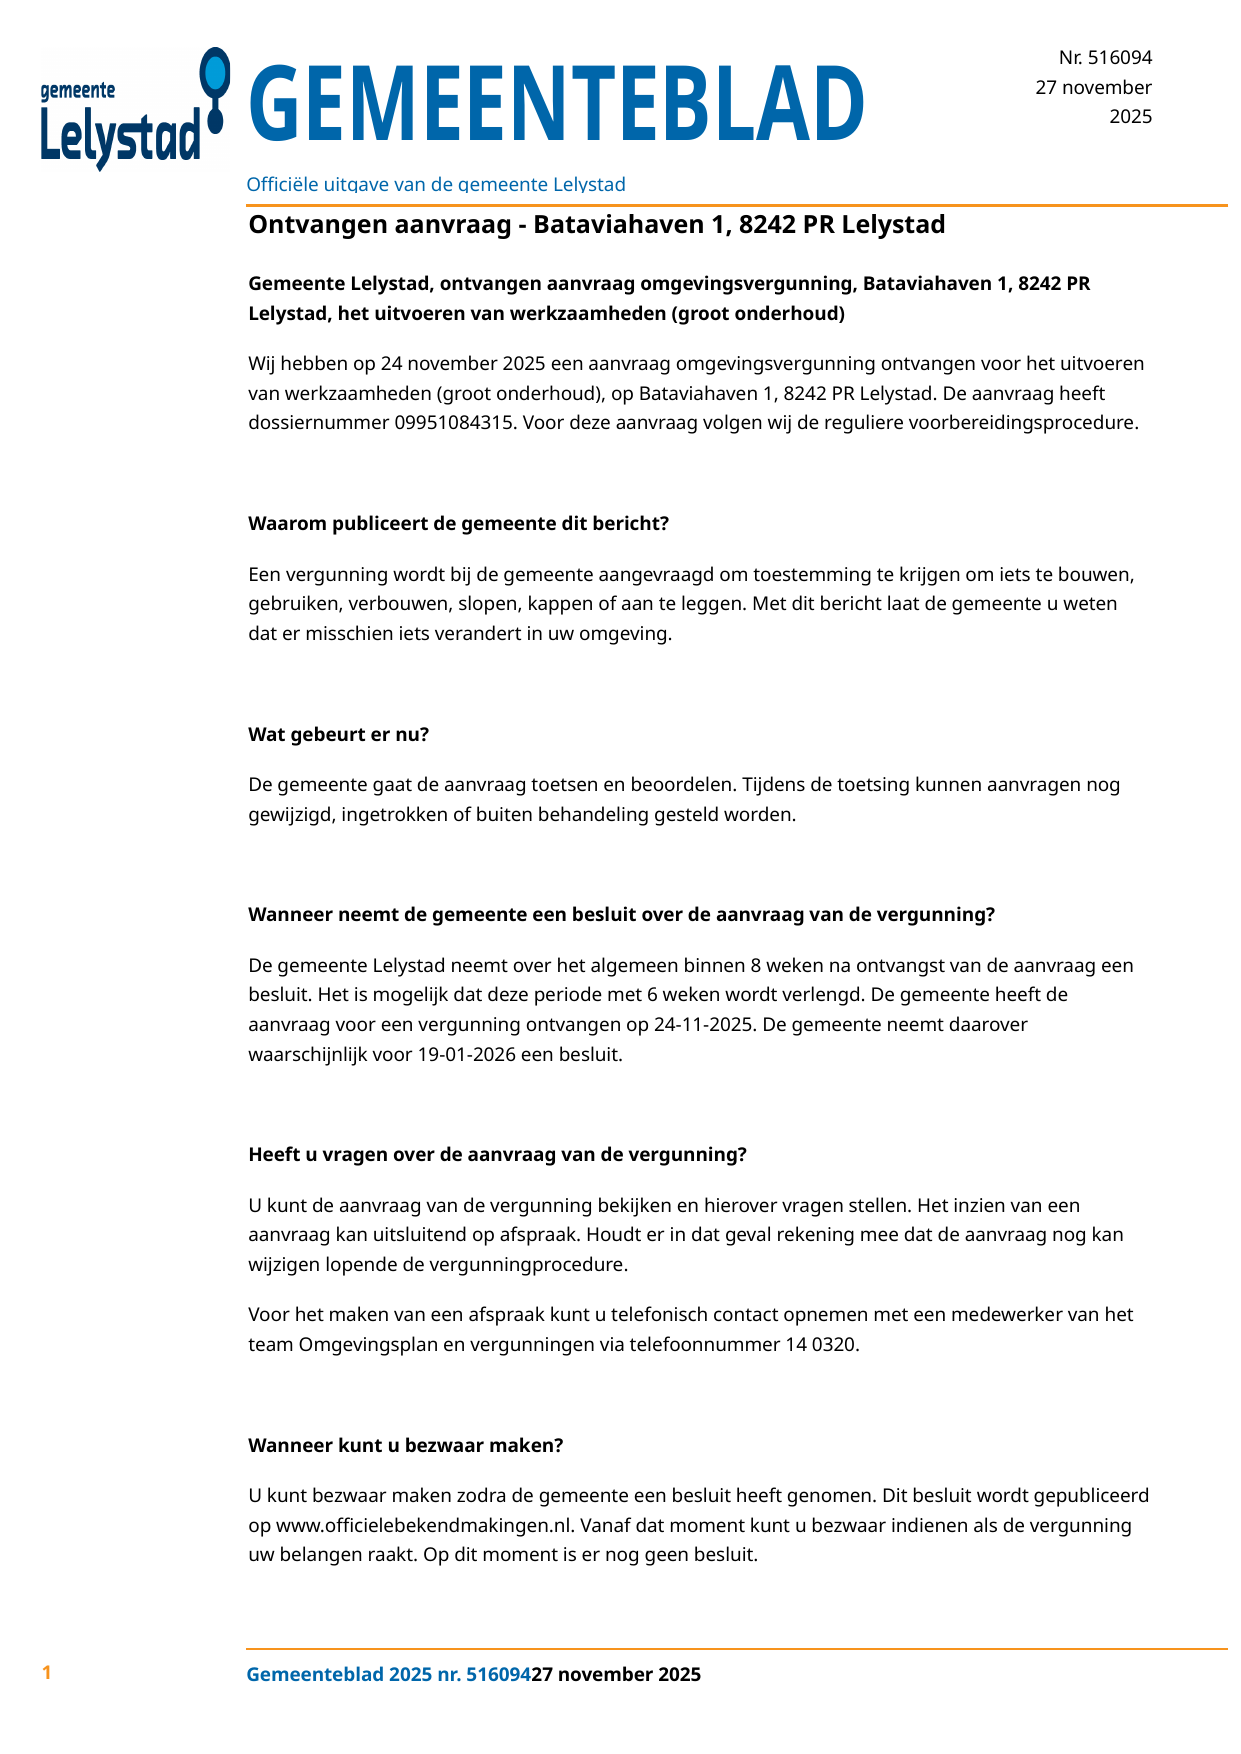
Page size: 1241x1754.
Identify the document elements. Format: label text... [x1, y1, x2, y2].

text Wij hebben op 24 november 2025 een aanvraag omgevingsvergunning ontvangen voor het uitvoeren van werkzaamheden (groot onderhoud), op Bataviahaven 1, 8242 PR Lelystad. De aanvraag heeft dossiernummer 09951084315. Voor deze aanvraag volgen wij de reguliere voorbereidingsprocedure. [248, 350, 1152, 435]
text U kunt bezwaar maken zodra de gemeente een besluit heeft genomen. Dit besluit wordt gepubliceerd op www.officielebekendmakingen.nl. Vanaf dat moment kunt u bezwaar indienen als de vergunning uw belangen raakt. Op dit moment is er nog geen besluit. [248, 1482, 1152, 1567]
text De gemeente gaat de aanvraag toetsen en beoordelen. Tijdens de toetsing kunnen aanvragen nog gewijzigd, ingetrokken of buiten behandeling gesteld worden. [248, 771, 1152, 826]
text U kunt de aanvraag van de vergunning bekijken en hierover vragen stellen. Het inzien van een aanvraag kan uitsluitend op afspraak. Houdt er in dat geval rekening mee dat de aanvraag nog kan wijzigen lopende de vergunningprocedure. [248, 1192, 1152, 1277]
text Wat gebeurt er nu? [248, 721, 1152, 746]
text Wanneer kunt u bezwaar maken? [248, 1432, 1152, 1458]
text De gemeente Lelystad neemt over het algemeen binnen 8 weken na ontvangst van de aanvraag een besluit. Het is mogelijk dat deze periode met 6 weken wordt verlengd. De gemeente heeft de aanvraag voor een vergunning ontvangen op 24-11-2025. De gemeente neemt daarover waarschijnlijk voor 19-01-2026 een besluit. [248, 952, 1152, 1066]
picture [41, 47, 231, 172]
text Een vergunning wordt bij de gemeente aangevraagd om toestemming te krijgen om iets te bouwen, gebruiken, verbouwen, slopen, kappen of aan te leggen. Met dit bericht laat de gemeente u weten dat er misschien iets verandert in uw omgeving. [248, 561, 1152, 646]
text Ontvangen aanvraag - Bataviahaven 1, 8242 PR Lelystad [248, 207, 1152, 241]
text Heeft u vragen over de aanvraag van de vergunning? [248, 1142, 1152, 1167]
text Voor het maken van een afspraak kunt u telefonisch contact opnemen met een medewerker van het team Omgevingsplan en vergunningen via telefoonnummer 14 0320. [248, 1302, 1152, 1357]
text Gemeente Lelystad, ontvangen aanvraag omgevingsvergunning, Bataviahaven 1, 8242 PR Lelystad, het uitvoeren van werkzaamheden (groot onderhoud) [248, 270, 1152, 326]
text Waarom publiceert de gemeente dit bericht? [248, 510, 1152, 536]
text Wanneer neemt de gemeente een besluit over de aanvraag van de vergunning? [248, 902, 1152, 927]
